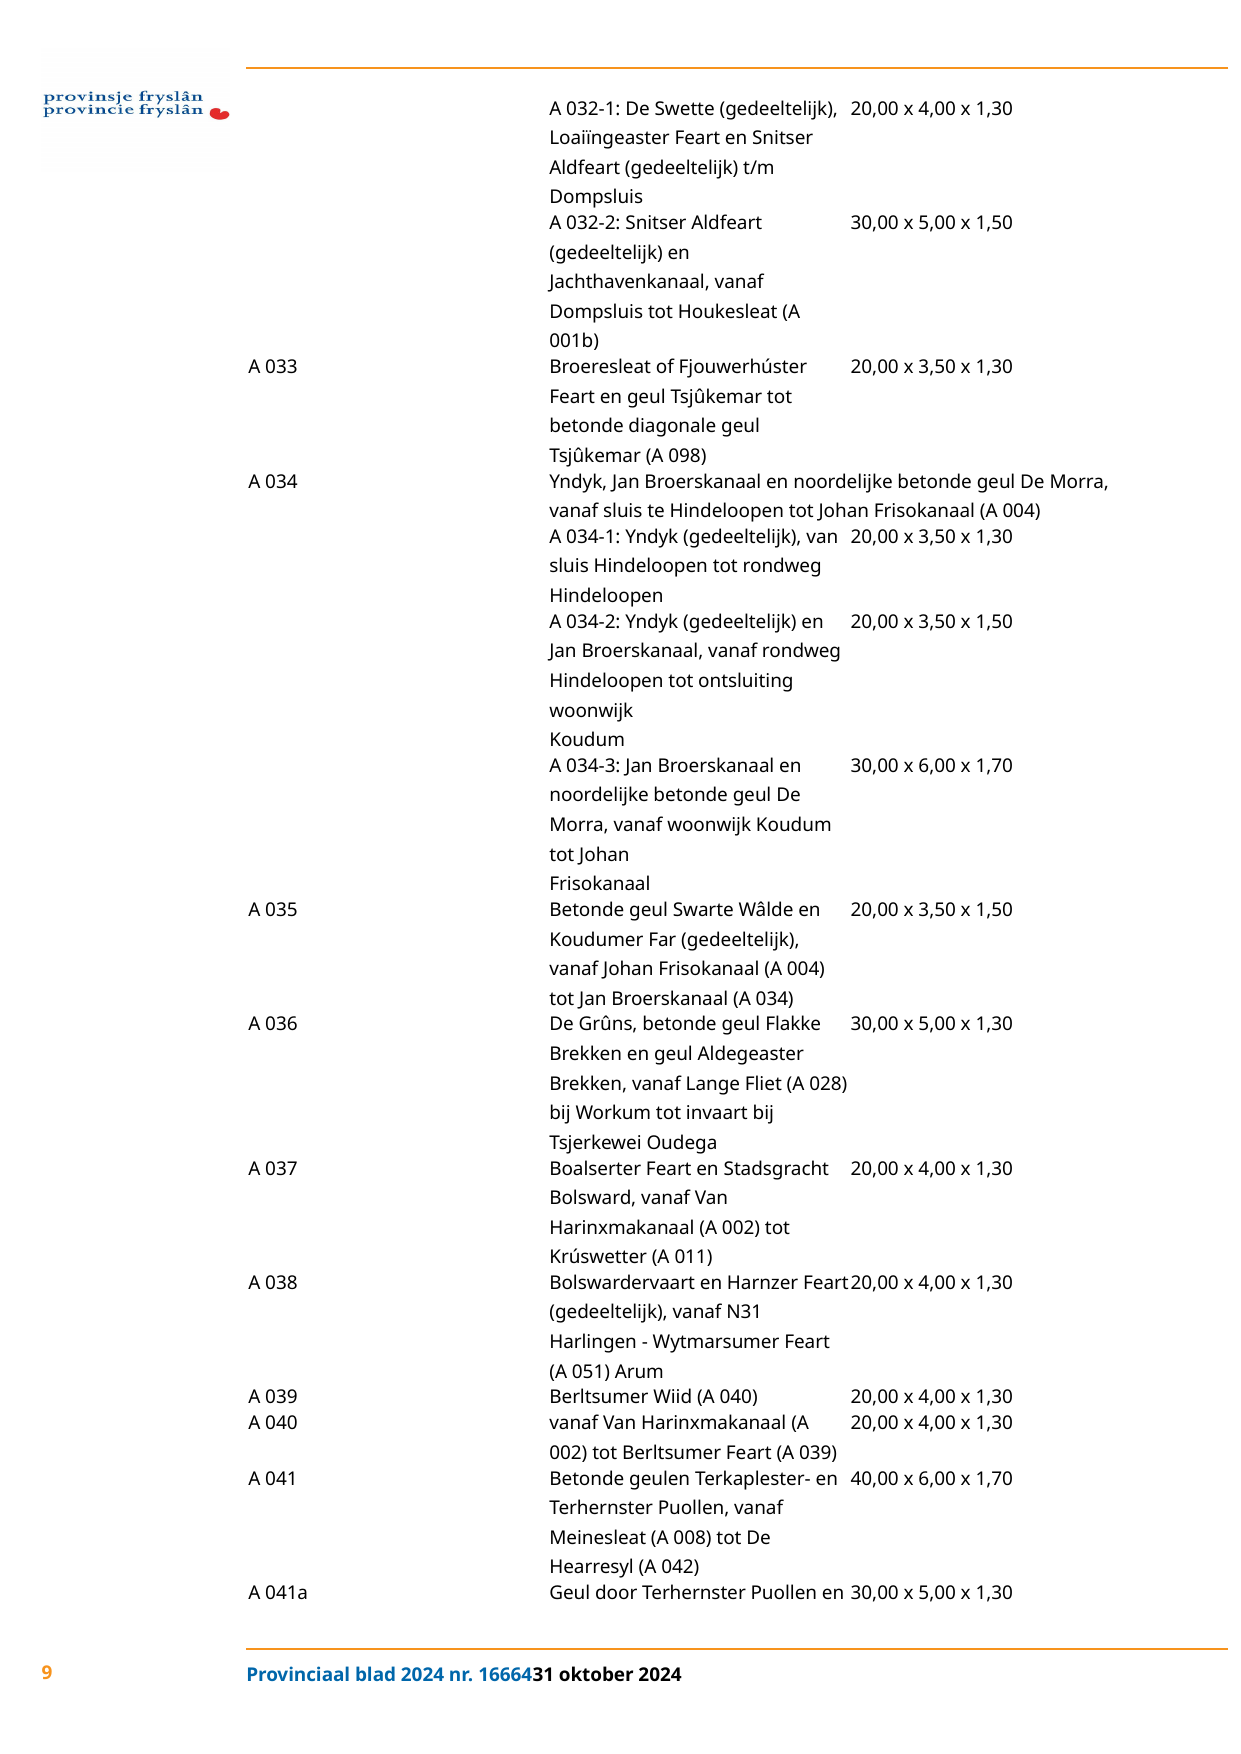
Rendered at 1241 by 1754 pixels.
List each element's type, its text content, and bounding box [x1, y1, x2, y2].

table_cell A 039 [248, 1384, 549, 1409]
table_cell A 041 [248, 1465, 549, 1579]
table_cell Berltsumer Wiid (A 040) [549, 1384, 850, 1409]
table_cell 30,00 x 5,00 x 1,30 [850, 1579, 1152, 1605]
table_cell Betonde geulen Terkaplester- en Terhernster Puollen, vanaf Meinesleat (A 008) tot De Hearresyl (A 042) [549, 1465, 850, 1579]
table_cell 30,00 x 6,00 x 1,70 [850, 752, 1152, 896]
table_cell 30,00 x 5,00 x 1,30 [850, 1011, 1152, 1155]
table_cell Betonde geul Swarte Wâlde en Koudumer Far (gedeeltelijk), vanaf Johan Frisokanaal (A 004) tot Jan Broerskanaal (A 034) [549, 896, 850, 1011]
table_cell A 036 [248, 1011, 549, 1155]
table_cell A 037 [248, 1155, 549, 1269]
table_cell A 041a [248, 1579, 549, 1605]
table_cell A 034-1: Yndyk (gedeeltelijk), van sluis Hindeloopen tot rondweg Hindeloopen [549, 523, 850, 608]
table_cell A 040 [248, 1409, 549, 1465]
table_cell 20,00 x 3,50 x 1,50 [850, 608, 1152, 752]
table_cell [248, 95, 549, 353]
table_cell 20,00 x 3,50 x 1,30 [850, 353, 1152, 468]
table_cell 20,00 x 4,00 x 1,30 [850, 1269, 1152, 1384]
table_cell 30,00 x 5,00 x 1,50 [850, 209, 1152, 353]
table_cell 20,00 x 4,00 x 1,30 [850, 95, 1152, 209]
table_cell Geul door Terhernster Puollen en [549, 1579, 850, 1605]
table_cell A 033 [248, 353, 549, 468]
table_cell A 034-3: Jan Broerskanaal en noordelijke betonde geul De Morra, vanaf woonwijk Koudum tot Johan Frisokanaal [549, 752, 850, 896]
table_cell Boalserter Feart en Stadsgracht Bolsward, vanaf Van Harinxmakanaal (A 002) tot Krúswetter (A 011) [549, 1155, 850, 1269]
table_cell 20,00 x 3,50 x 1,30 [850, 523, 1152, 608]
table_cell 20,00 x 4,00 x 1,30 [850, 1409, 1152, 1465]
table_cell 20,00 x 3,50 x 1,50 [850, 896, 1152, 1011]
table_cell A 032-2: Snitser Aldfeart (gedeeltelijk) en Jachthavenkanaal, vanaf Dompsluis tot Houkesleat (A 001b) [549, 209, 850, 353]
table_cell A 035 [248, 896, 549, 1011]
picture [41, 47, 231, 172]
table_cell Broeresleat of Fjouwerhúster Feart en geul Tsjûkemar tot betonde diagonale geul Tsjûkemar (A 098) [549, 353, 850, 468]
table_cell De Grûns, betonde geul Flakke Brekken en geul Aldegeaster Brekken, vanaf Lange Fliet (A 028) bij Workum tot invaart bij Tsjerkewei Oudega [549, 1011, 850, 1155]
table_cell A 034 [248, 468, 549, 896]
table_cell A 034-2: Yndyk (gedeeltelijk) en Jan Broerskanaal, vanaf rondweg Hindeloopen tot ontsluiting woonwijk Koudum [549, 608, 850, 752]
table_cell Bolswardervaart en Harnzer Feart (gedeeltelijk), vanaf N31 Harlingen - Wytmarsumer Feart (A 051) Arum [549, 1269, 850, 1384]
table_cell 20,00 x 4,00 x 1,30 [850, 1155, 1152, 1269]
table_cell 20,00 x 4,00 x 1,30 [850, 1384, 1152, 1409]
table_cell A 038 [248, 1269, 549, 1384]
table_cell vanaf Van Harinxmakanaal (A 002) tot Berltsumer Feart (A 039) [549, 1409, 850, 1465]
table_cell Yndyk, Jan Broerskanaal en noordelijke betonde geul De Morra, vanaf sluis te Hindeloopen tot Johan Frisokanaal (A 004) [549, 468, 1152, 523]
table_cell 40,00 x 6,00 x 1,70 [850, 1465, 1152, 1579]
table_cell A 032-1: De Swette (gedeeltelijk), Loaiïngeaster Feart en Snitser Aldfeart (gedeeltelijk) t/m Dompsluis [549, 95, 850, 209]
